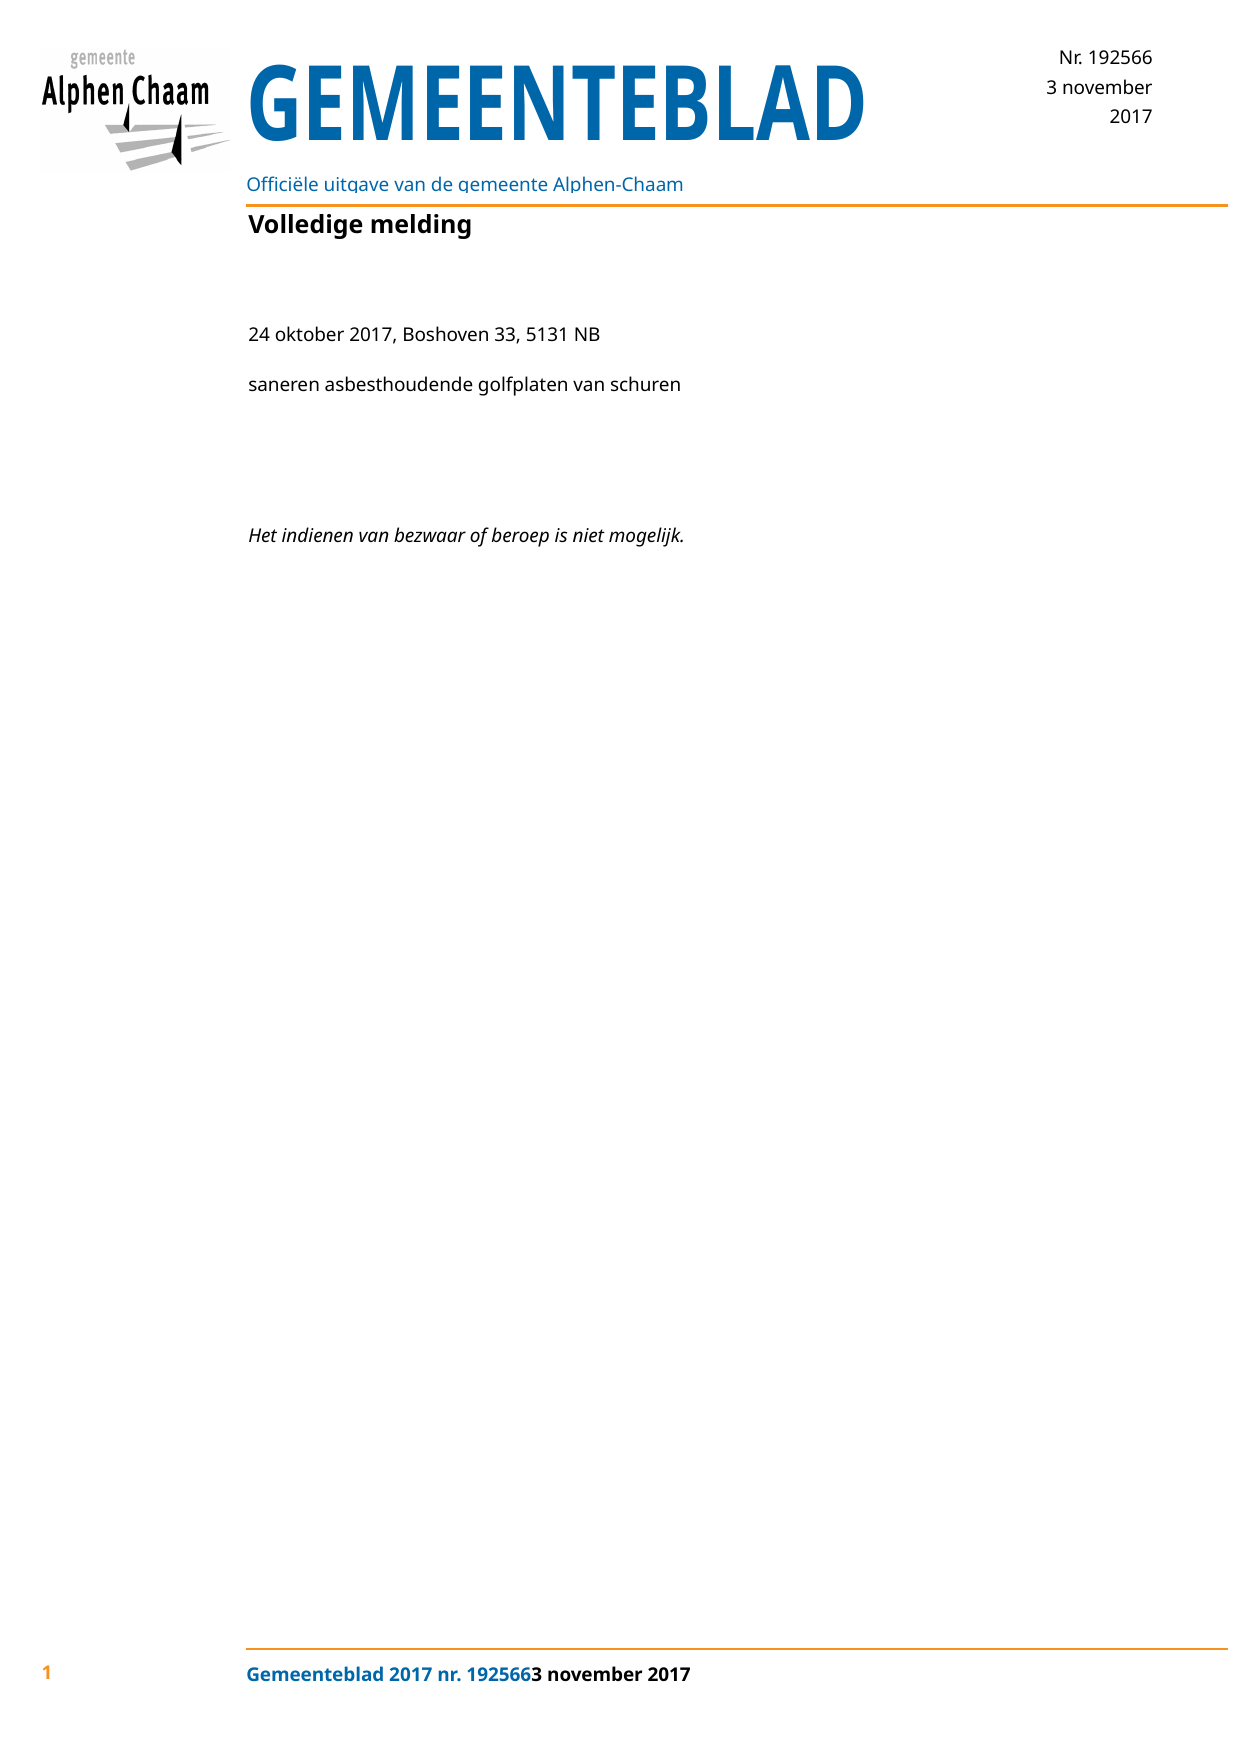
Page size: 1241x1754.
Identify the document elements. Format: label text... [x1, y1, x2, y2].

picture [41, 47, 231, 172]
text Het indienen van bezwaar of beroep is niet mogelijk. [248, 522, 1152, 548]
text 24 oktober 2017, Boshoven 33, 5131 NB [248, 321, 1152, 346]
text Volledige melding [248, 207, 1152, 241]
text saneren asbesthoudende golfplaten van schuren [248, 371, 1152, 397]
